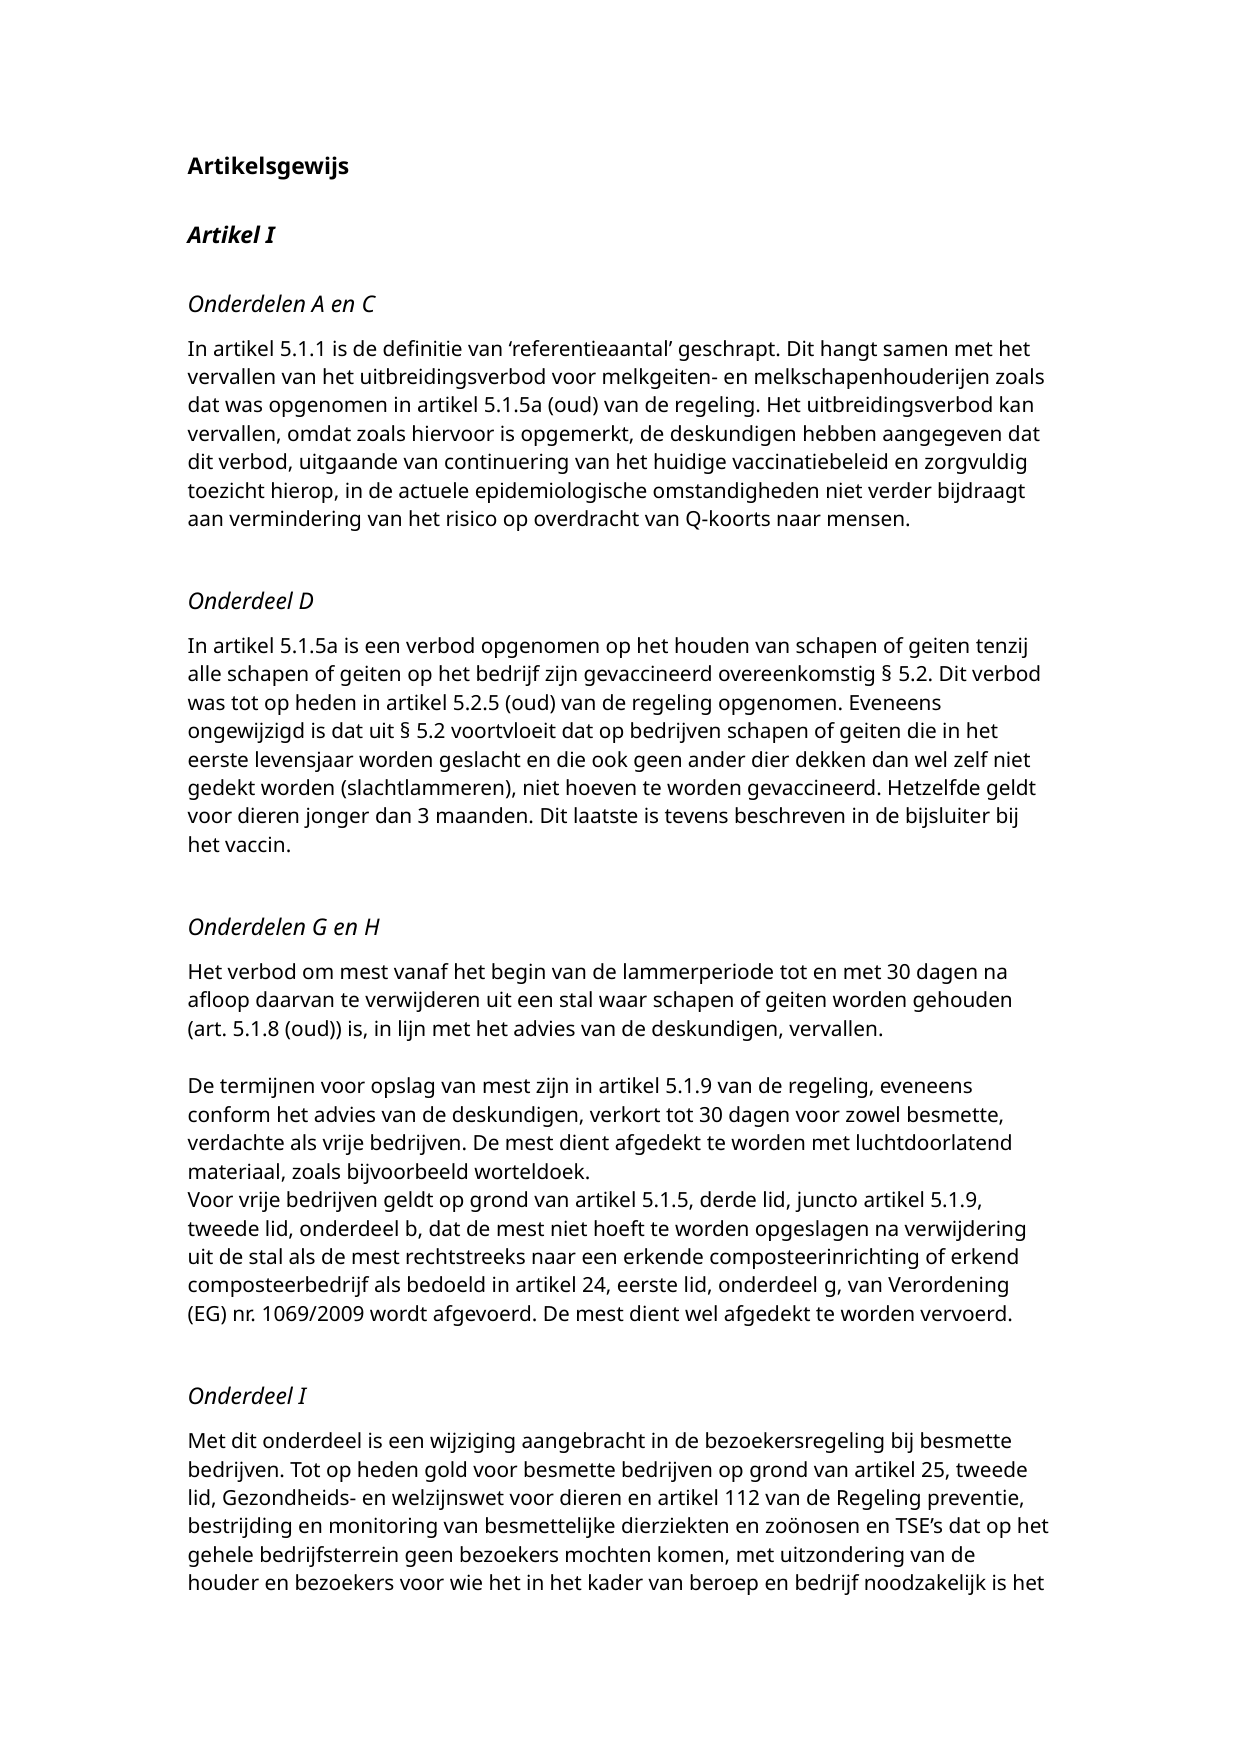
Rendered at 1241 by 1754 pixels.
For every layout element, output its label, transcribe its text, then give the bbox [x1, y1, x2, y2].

text In artikel 5.1.1 is de definitie van ‘referentieaantal’ geschrapt. Dit hangt samen met het vervallen van het uitbreidingsverbod voor melkgeiten- en melkschapenhouderijen zoals dat was opgenomen in artikel 5.1.5a (oud) van de regeling. Het uitbreidingsverbod kan vervallen, omdat zoals hiervoor is opgemerkt, de deskundigen hebben aangegeven dat dit verbod, uitgaande van continuering van het huidige vaccinatiebeleid en zorgvuldig toezicht hierop, in de actuele epidemiologische omstandigheden niet verder bijdraagt aan vermindering van het risico op overdracht van Q-koorts naar mensen. [187, 334, 1053, 533]
subtitle Artikel I [187, 219, 1053, 250]
text In artikel 5.1.5a is een verbod opgenomen op het houden van schapen of geiten tenzij alle schapen of geiten op het bedrijf zijn gevaccineerd overeenkomstig § 5.2. Dit verbod was tot op heden in artikel 5.2.5 (oud) van de regeling opgenomen. Eveneens ongewijzigd is dat uit § 5.2 voortvloeit dat op bedrijven schapen of geiten die in het eerste levensjaar worden geslacht en die ook geen ander dier dekken dan wel zelf niet gedekt worden (slachtlammeren), niet hoeven te worden gevaccineerd. Hetzelfde geldt voor dieren jonger dan 3 maanden. Dit laatste is tevens beschreven in de bijsluiter bij het vaccin. [187, 631, 1053, 858]
subtitle Onderdeel D [187, 585, 1053, 616]
subtitle Onderdelen G en H [187, 911, 1053, 942]
subtitle Onderdeel I [187, 1380, 1053, 1411]
subtitle Onderdelen A en C [187, 287, 1053, 319]
text Het verbod om mest vanaf het begin van de lammerperiode tot en met 30 dagen na afloop daarvan te verwijderen uit een stal waar schapen of geiten worden gehouden (art. 5.1.8 (oud)) is, in lijn met het advies van de deskundigen, vervallen. [187, 957, 1053, 1042]
text Met dit onderdeel is een wijziging aangebracht in de bezoekersregeling bij besmette bedrijven. Tot op heden gold voor besmette bedrijven op grond van artikel 25, tweede lid, Gezondheids- en welzijnswet voor dieren en artikel 112 van de Regeling preventie, bestrijding en monitoring van besmettelijke dierziekten en zoönosen en TSE’s dat op het gehele bedrijfsterrein geen bezoekers mochten komen, met uitzondering van de houder en bezoekers voor wie het in het kader van beroep en bedrijf noodzakelijk is het [187, 1426, 1053, 1597]
text De termijnen voor opslag van mest zijn in artikel 5.1.9 van de regeling, eveneens conform het advies van de deskundigen, verkort tot 30 dagen voor zowel besmette, verdachte als vrije bedrijven. De mest dient afgedekt te worden met luchtdoorlatend materiaal, zoals bijvoorbeeld worteldoek. [187, 1072, 1053, 1185]
text Voor vrije bedrijven geldt op grond van artikel 5.1.5, derde lid, juncto artikel 5.1.9, tweede lid, onderdeel b, dat de mest niet hoeft te worden opgeslagen na verwijdering uit de stal als de mest rechtstreeks naar een erkende composteerinrichting of erkend composteerbedrijf als bedoeld in artikel 24, eerste lid, onderdeel g, van Verordening (EG) nr. 1069/2009 wordt afgevoerd. De mest dient wel afgedekt te worden vervoerd. [187, 1185, 1053, 1327]
subtitle Artikelsgewijs [187, 150, 1053, 181]
